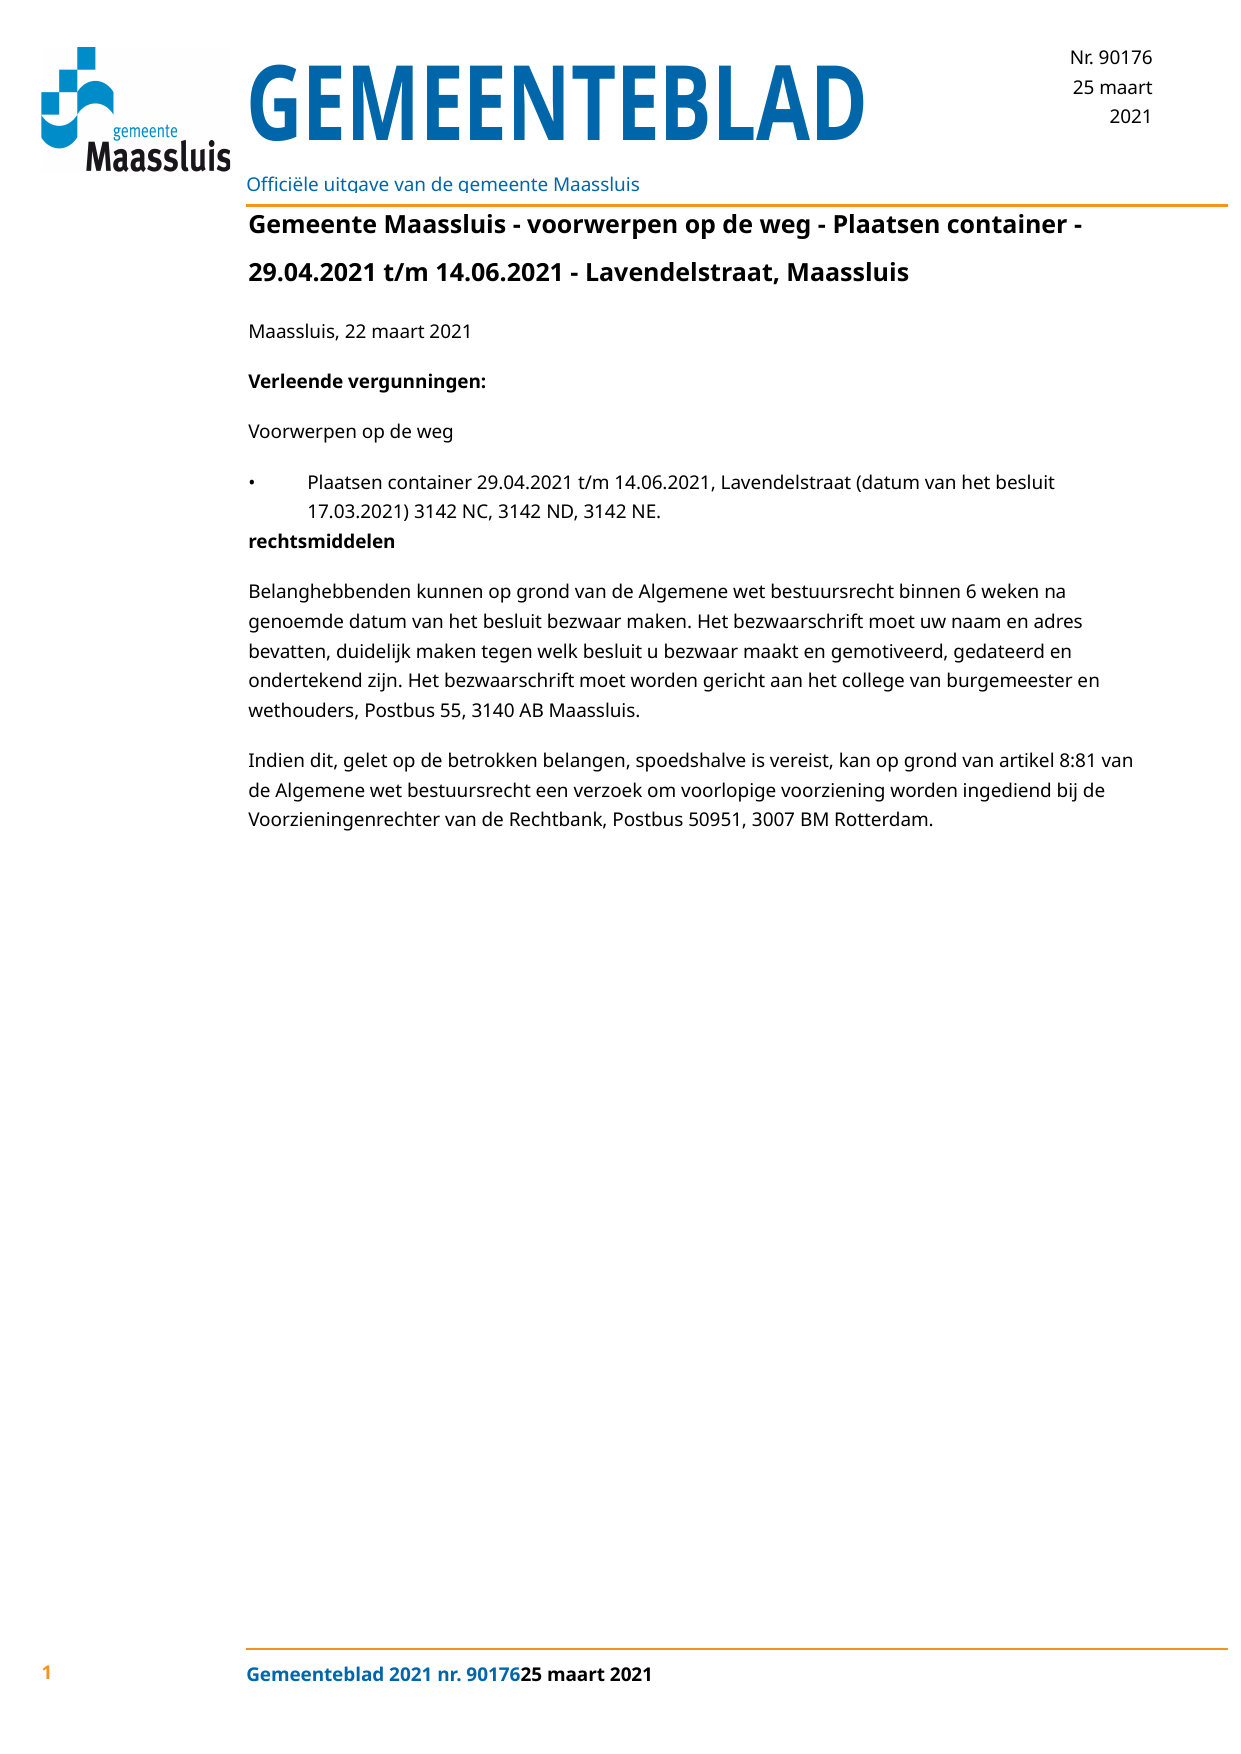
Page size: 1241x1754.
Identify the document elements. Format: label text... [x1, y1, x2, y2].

list Plaatsen container 29.04.2021 t/m 14.06.2021, Lavendelstraat (datum van het besluit 17.03.2021) 3142 NC, 3142 ND, 3142 NE. [248, 469, 1152, 524]
text Indien dit, gelet op de betrokken belangen, spoedshalve is vereist, kan op grond van artikel 8:81 van de Algemene wet bestuursrecht een verzoek om voorlopige voorziening worden ingediend bij de Voorzieningenrechter van de Rechtbank, Postbus 50951, 3007 BM Rotterdam. [248, 747, 1152, 832]
text Voorwerpen op de weg [248, 419, 1152, 444]
picture [41, 47, 77, 92]
text Belanghebbenden kunnen op grond van de Algemene wet bestuursrecht binnen 6 weken na genoemde datum van het besluit bezwaar maken. Het bezwaarschrift moet uw naam en adres bevatten, duidelijk maken tegen welk besluit u bezwaar maakt en gemotiveerd, gedateerd en ondertekend zijn. Het bezwaarschrift moet worden gericht aan het college van burgemeester en wethouders, Postbus 55, 3140 AB Maassluis. [248, 579, 1152, 723]
text rechtsmiddelen [248, 528, 1152, 554]
text Verleende vergunningen: [248, 368, 1152, 394]
text Gemeente Maassluis - voorwerpen op de weg - Plaatsen container - 29.04.2021 t/m 14.06.2021 - Lavendelstraat, Maassluis [248, 207, 1152, 288]
text Maassluis, 22 maart 2021 [248, 318, 1152, 344]
picture [41, 47, 231, 172]
